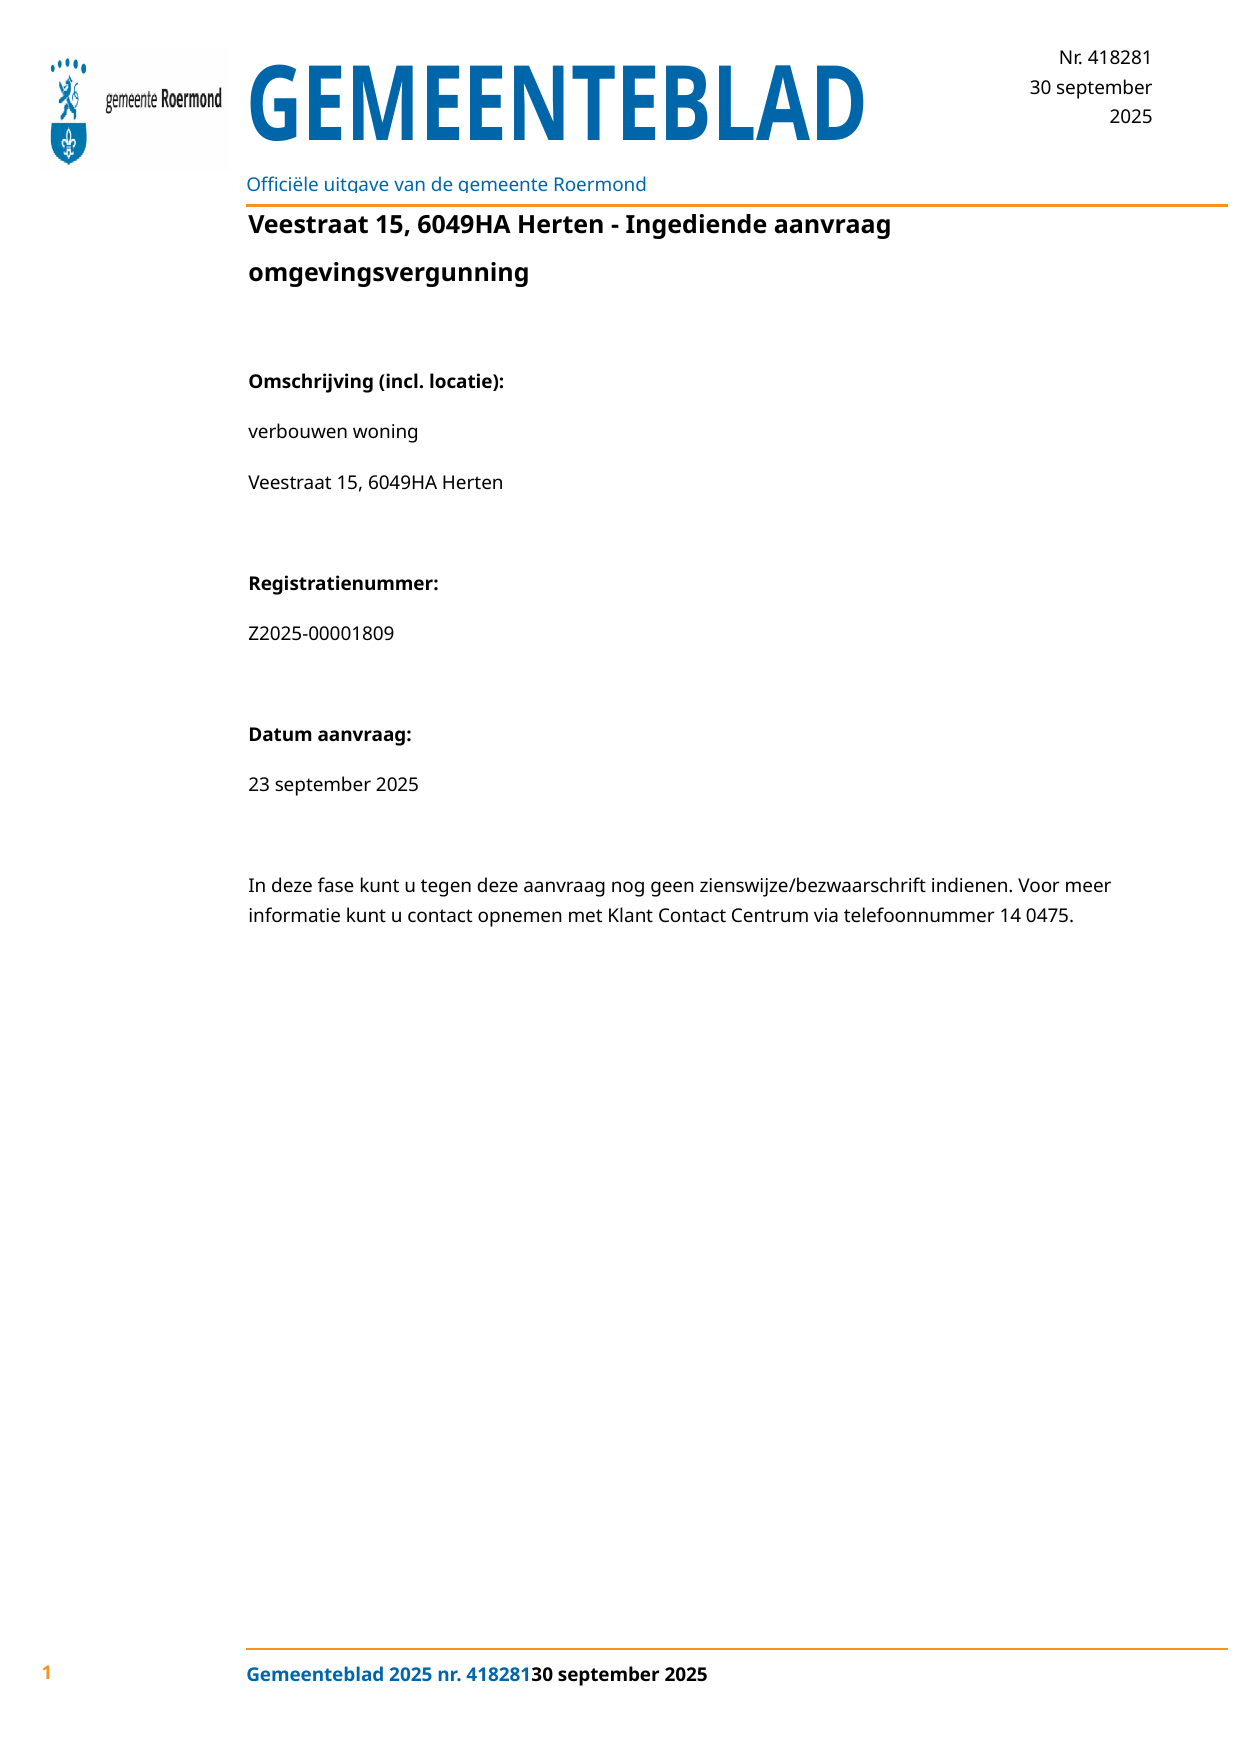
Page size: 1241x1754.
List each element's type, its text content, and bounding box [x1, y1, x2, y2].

text Veestraat 15, 6049HA Herten - Ingediende aanvraag omgevingsvergunning [248, 207, 1152, 288]
text verbouwen woning [248, 419, 1152, 444]
picture [41, 47, 231, 172]
text In deze fase kunt u tegen deze aanvraag nog geen zienswijze/bezwaarschrift indienen. Voor meer informatie kunt u contact opnemen met Klant Contact Centrum via telefoonnummer 14 0475. [248, 872, 1152, 928]
text Omschrijving (incl. locatie): [248, 368, 1152, 394]
text Veestraat 15, 6049HA Herten [248, 469, 1152, 495]
text Registratienummer: [248, 570, 1152, 596]
text 23 september 2025 [248, 772, 1152, 797]
text Datum aanvraag: [248, 721, 1152, 747]
text Z2025-00001809 [248, 620, 1152, 646]
